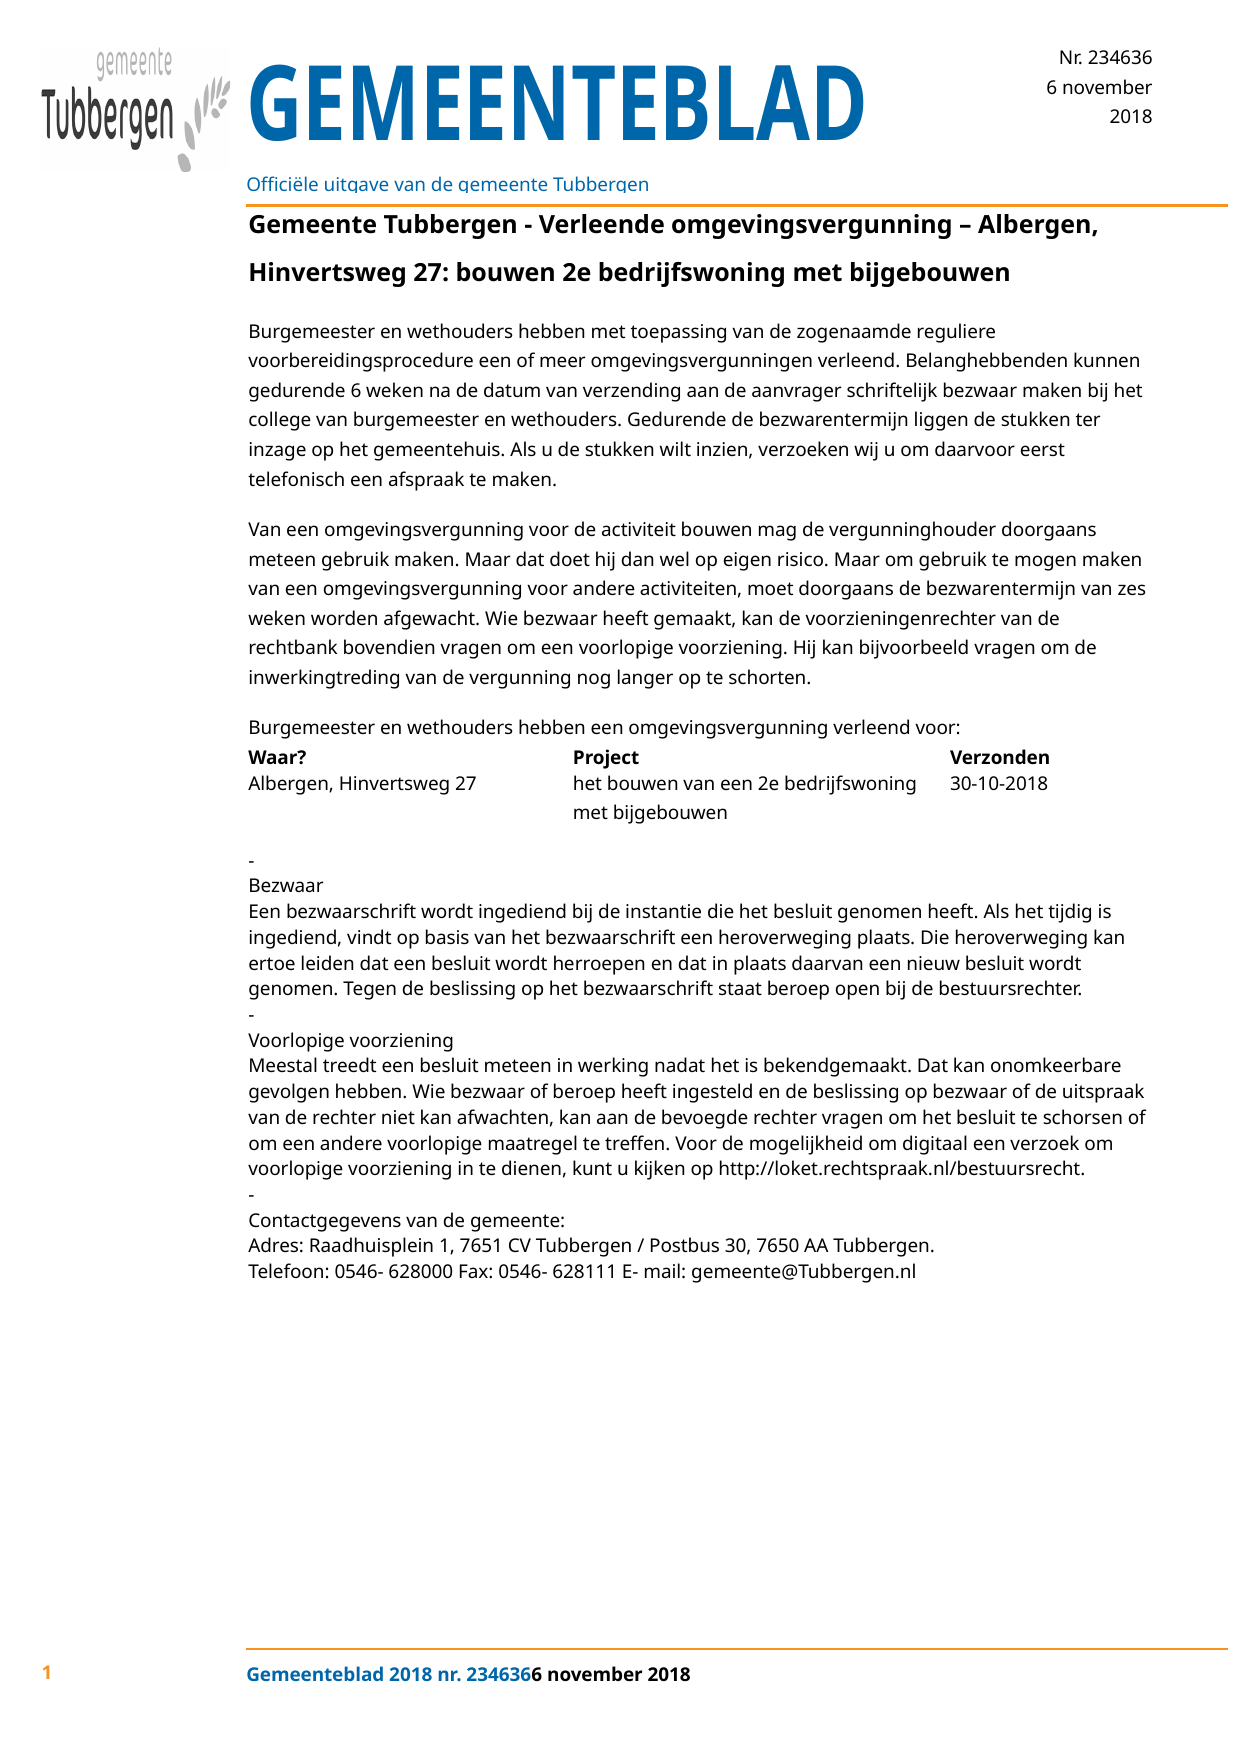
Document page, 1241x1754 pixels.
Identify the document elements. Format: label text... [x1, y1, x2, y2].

table_cell het bouwen van een 2e bedrijfswoning met bijgebouwen [573, 770, 950, 825]
text Contactgegevens van de gemeente: [248, 1207, 1152, 1233]
text Een bezwaarschrift wordt ingediend bij de instantie die het besluit genomen heeft. Als het tijdig is ingediend, vindt op basis van het bezwaarschrift een heroverweging plaats. Die heroverweging kan ertoe leiden dat een besluit wordt herroepen en dat in plaats daarvan een nieuw besluit wordt genomen. Tegen de beslissing op het bezwaarschrift staat beroep open bij de bestuursrechter. [248, 898, 1152, 1001]
text Van een omgevingsvergunning voor de activiteit bouwen mag de vergunninghouder doorgaans meteen gebruik maken. Maar dat doet hij dan wel op eigen risico. Maar om gebruik te mogen maken van een omgevingsvergunning voor andere activiteiten, moet doorgaans de bezwarentermijn van zes weken worden afgewacht. Wie bezwaar heeft gemaakt, kan de voorzieningenrechter van de rechtbank bovendien vragen om een voorlopige voorziening. Hij kan bijvoorbeeld vragen om de inwerkingtreding van de vergunning nog langer op te schorten. [248, 516, 1152, 690]
text Bezwaar [248, 872, 1152, 898]
text - [248, 1001, 1152, 1027]
text Voorlopige voorziening [248, 1027, 1152, 1053]
text Telefoon: 0546- 628000 Fax: 0546- 628111 E- mail: gemeente@Tubbergen.nl [248, 1258, 1152, 1284]
text Adres: Raadhuisplein 1, 7651 CV Tubbergen / Postbus 30, 7650 AA Tubbergen. [248, 1233, 1152, 1258]
table_cell 30-10-2018 [950, 770, 1152, 825]
text - [248, 847, 1152, 872]
text Burgemeester en wethouders hebben een omgevingsvergunning verleend voor: [248, 714, 1152, 740]
text Meestal treedt een besluit meteen in werking nadat het is bekendgemaakt. Dat kan onomkeerbare gevolgen hebben. Wie bezwaar of beroep heeft ingesteld en de beslissing op bezwaar of de uitspraak van de rechter niet kan afwachten, kan aan de bevoegde rechter vragen om het besluit te schorsen of om een andere voorlopige maatregel te treffen. Voor de mogelijkheid om digitaal een verzoek om voorlopige voorziening in te dienen, kunt u kijken op http://loket.rechtspraak.nl/bestuursrecht. [248, 1053, 1152, 1181]
table_header Project [573, 744, 950, 770]
picture [41, 47, 231, 172]
table_header Verzonden [950, 744, 1152, 770]
table_header Waar? [248, 744, 573, 770]
table_cell Albergen, Hinvertsweg 27 [248, 770, 573, 825]
text Burgemeester en wethouders hebben met toepassing van de zogenaamde reguliere voorbereidingsprocedure een of meer omgevingsvergunningen verleend. Belanghebbenden kunnen gedurende 6 weken na de datum van verzending aan de aanvrager schriftelijk bezwaar maken bij het college van burgemeester en wethouders. Gedurende de bezwarentermijn liggen de stukken ter inzage op het gemeentehuis. Als u de stukken wilt inzien, verzoeken wij u om daarvoor eerst telefonisch een afspraak te maken. [248, 318, 1152, 492]
text - [248, 1181, 1152, 1207]
text Gemeente Tubbergen - Verleende omgevingsvergunning – Albergen, Hinvertsweg 27: bouwen 2e bedrijfswoning met bijgebouwen [248, 207, 1152, 288]
